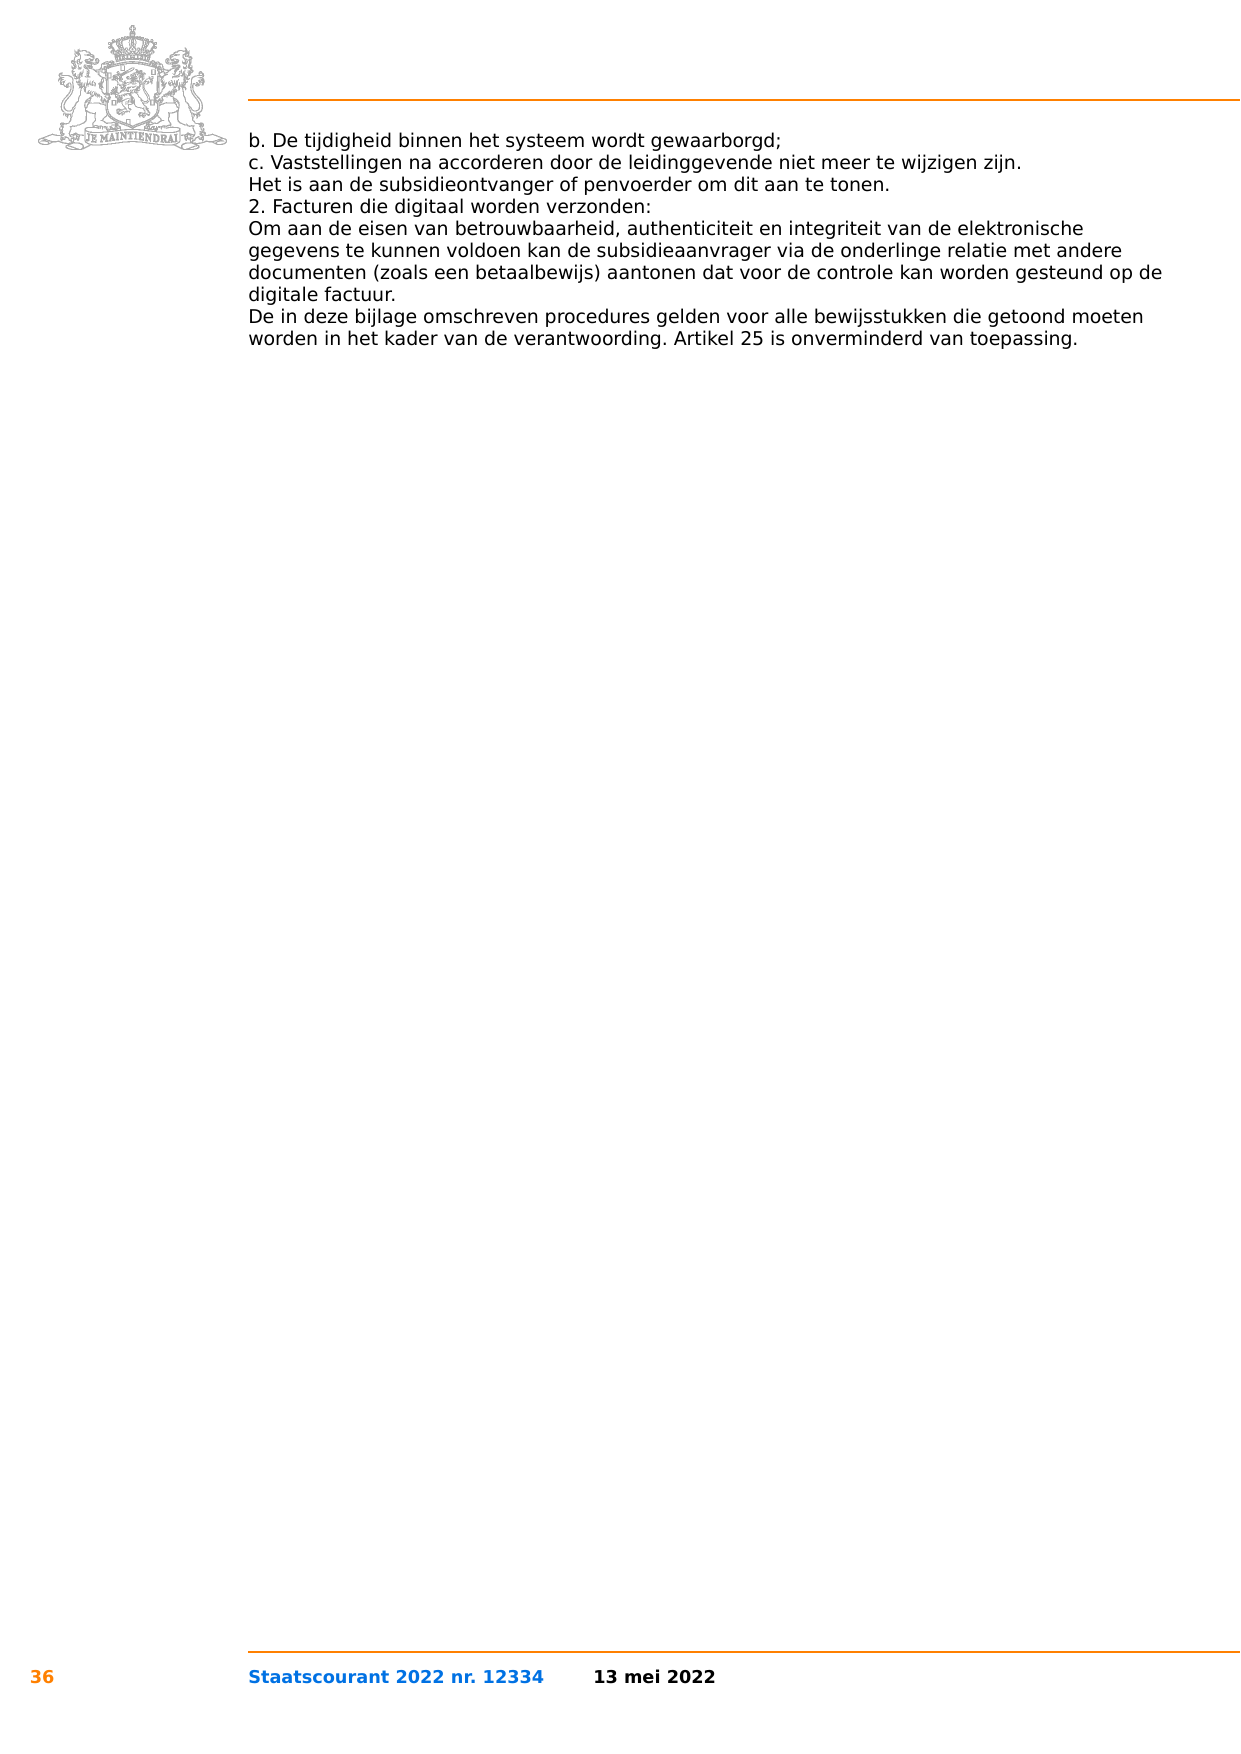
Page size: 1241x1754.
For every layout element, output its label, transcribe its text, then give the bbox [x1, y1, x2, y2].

picture [38, 25, 227, 150]
text De in deze bijlage omschreven procedures gelden voor alle bewijsstukken die getoond moeten worden in het kader van de verantwoording. Artikel 25 is onverminderd van toepassing. [248, 306, 1163, 350]
text Om aan de eisen van betrouwbaarheid, authenticiteit en integriteit van de elektronische gegevens te kunnen voldoen kan de subsidieaanvrager via de onderlinge relatie met andere documenten (zoals een betaalbewijs) aantonen dat voor de controle kan worden gesteund op de digitale factuur. [248, 218, 1163, 306]
text b. De tijdigheid binnen het systeem wordt gewaarborgd; [248, 130, 1163, 152]
text Het is aan de subsidieontvanger of penvoerder om dit aan te tonen. [248, 174, 1163, 196]
text c. Vaststellingen na accorderen door de leidinggevende niet meer te wijzigen zijn. [248, 152, 1163, 174]
text 2. Facturen die digitaal worden verzonden: [248, 196, 1163, 218]
